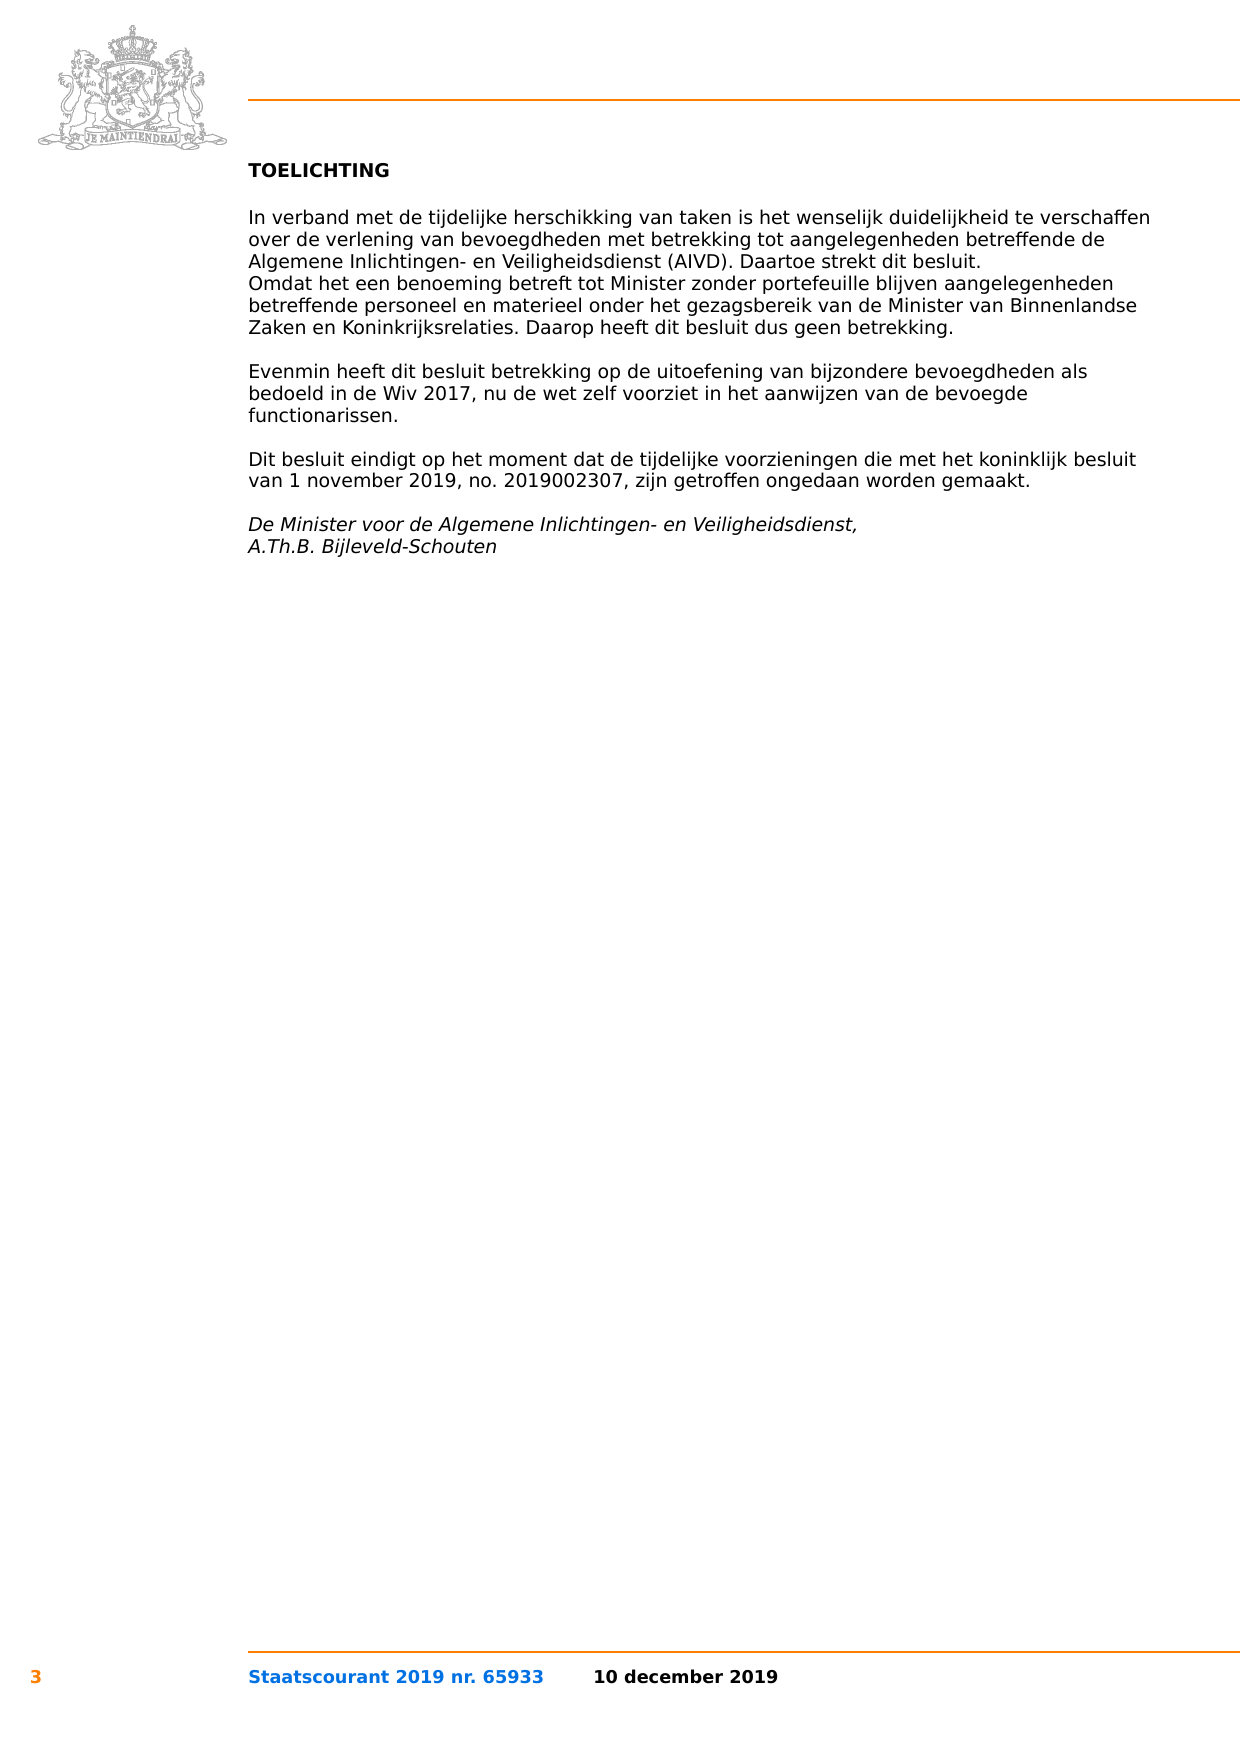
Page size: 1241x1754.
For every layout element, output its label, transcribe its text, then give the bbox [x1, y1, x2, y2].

text Dit besluit eindigt op het moment dat de tijdelijke voorzieningen die met het koninklijk besluit van 1 november 2019, no. 2019002307, zijn getroffen ongedaan worden gemaakt. [248, 448, 1163, 492]
text De Minister voor de Algemene Inlichtingen- en Veiligheidsdienst, A.Th.B. Bijleveld-Schouten [248, 514, 1163, 558]
subtitle TOELICHTING [248, 160, 1163, 182]
text In verband met de tijdelijke herschikking van taken is het wenselijk duidelijkheid te verschaffen over de verlening van bevoegdheden met betrekking tot aangelegenheden betreffende de Algemene Inlichtingen- en Veiligheidsdienst (AIVD). Daartoe strekt dit besluit. [248, 207, 1163, 273]
picture [38, 25, 227, 150]
text Evenmin heeft dit besluit betrekking op de uitoefening van bijzondere bevoegdheden als bedoeld in de Wiv 2017, nu de wet zelf voorziet in het aanwijzen van de bevoegde functionarissen. [248, 361, 1163, 427]
text Omdat het een benoeming betreft tot Minister zonder portefeuille blijven aangelegenheden betreffende personeel en materieel onder het gezagsbereik van de Minister van Binnenlandse Zaken en Koninkrijksrelaties. Daarop heeft dit besluit dus geen betrekking. [248, 273, 1163, 339]
